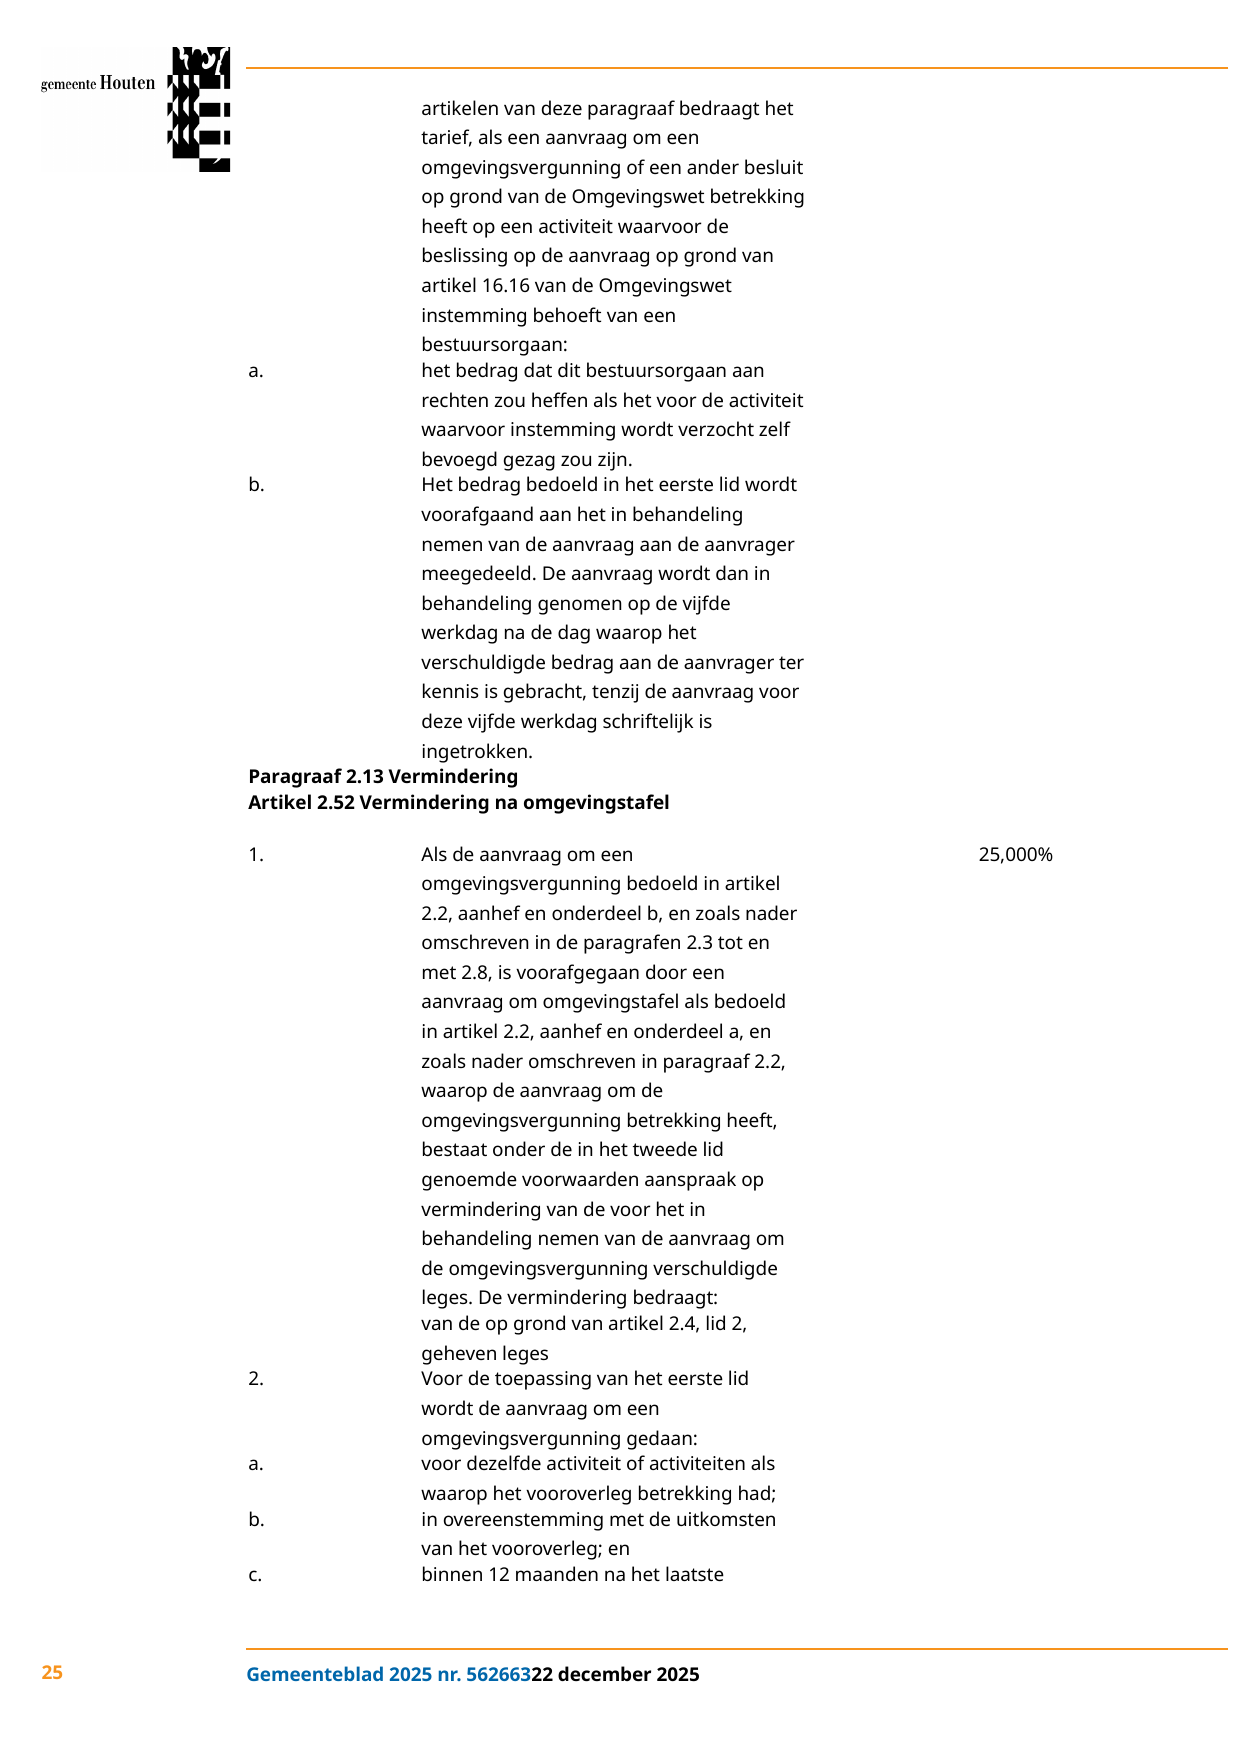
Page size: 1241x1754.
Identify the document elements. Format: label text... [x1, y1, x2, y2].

table_cell Als de aanvraag om een omgevingsvergunning bedoeld in artikel 2.2, aanhef en onderdeel b, en zoals nader omschreven in de paragrafen 2.3 tot en met 2.8, is voorafgegaan door een aanvraag om omgevingstafel als bedoeld in artikel 2.2, aanhef en onderdeel a, en zoals nader omschreven in paragraaf 2.2, waarop de aanvraag om de omgevingsvergunning betrekking heeft, bestaat onder de in het tweede lid genoemde voorwaarden aanspraak op vermindering van de voor het in behandeling nemen van de aanvraag om de omgevingsvergunning verschuldigde leges. De vermindering bedraagt: [421, 841, 805, 1310]
table_cell 1. [248, 841, 421, 1310]
table_cell voor dezelfde activiteit of activiteiten als waarop het vooroverleg betrekking had; [421, 1451, 805, 1506]
table_cell a. [248, 357, 421, 472]
table_cell 2. [248, 1366, 421, 1451]
table_cell [805, 1310, 978, 1366]
table_cell [248, 1310, 421, 1366]
table_cell 25,000% [979, 841, 1152, 1310]
table_cell [805, 1506, 978, 1561]
table_cell [421, 815, 805, 841]
table_cell [979, 95, 1152, 357]
table_cell van de op grond van artikel 2.4, lid 2, geheven leges [421, 1310, 805, 1366]
table_cell b. [248, 1506, 421, 1561]
table_cell [805, 1366, 978, 1451]
table_cell [979, 357, 1152, 472]
table_cell Paragraaf 2.13 Vermindering [248, 764, 1152, 789]
table_cell [805, 1561, 978, 1587]
table_cell [248, 95, 421, 357]
table_cell [805, 95, 978, 357]
table_cell in overeenstemming met de uitkomsten van het vooroverleg; en [421, 1506, 805, 1561]
picture [41, 47, 231, 172]
table_cell artikelen van deze paragraaf bedraagt het tarief, als een aanvraag om een omgevingsvergunning of een ander besluit op grond van de Omgevingswet betrekking heeft op een activiteit waarvoor de beslissing op de aanvraag op grond van artikel 16.16 van de Omgevingswet instemming behoeft van een bestuursorgaan: [421, 95, 805, 357]
table_cell [805, 815, 978, 841]
table_cell a. [248, 1451, 421, 1506]
table_cell [979, 1310, 1152, 1366]
table_cell c. [248, 1561, 421, 1587]
table_cell [805, 1451, 978, 1506]
table_cell [979, 1561, 1152, 1587]
table_cell b. [248, 472, 421, 764]
table_cell [248, 815, 421, 841]
table_cell [979, 472, 1152, 764]
table_cell [979, 1366, 1152, 1451]
table_cell Het bedrag bedoeld in het eerste lid wordt voorafgaand aan het in behandeling nemen van de aanvraag aan de aanvrager meegedeeld. De aanvraag wordt dan in behandeling genomen op de vijfde werkdag na de dag waarop het verschuldigde bedrag aan de aanvrager ter kennis is gebracht, tenzij de aanvraag voor deze vijfde werkdag schriftelijk is ingetrokken. [421, 472, 805, 764]
table_cell [805, 357, 978, 472]
table_cell [979, 815, 1152, 841]
table_cell [805, 472, 978, 764]
table_cell binnen 12 maanden na het laatste [421, 1561, 805, 1587]
table_cell Artikel 2.52 Vermindering na omgevingstafel [248, 789, 978, 815]
table_cell [979, 1451, 1152, 1506]
table_cell [805, 841, 978, 1310]
table_cell het bedrag dat dit bestuursorgaan aan rechten zou heffen als het voor de activiteit waarvoor instemming wordt verzocht zelf bevoegd gezag zou zijn. [421, 357, 805, 472]
table_cell [979, 1506, 1152, 1561]
table_cell Voor de toepassing van het eerste lid wordt de aanvraag om een omgevingsvergunning gedaan: [421, 1366, 805, 1451]
